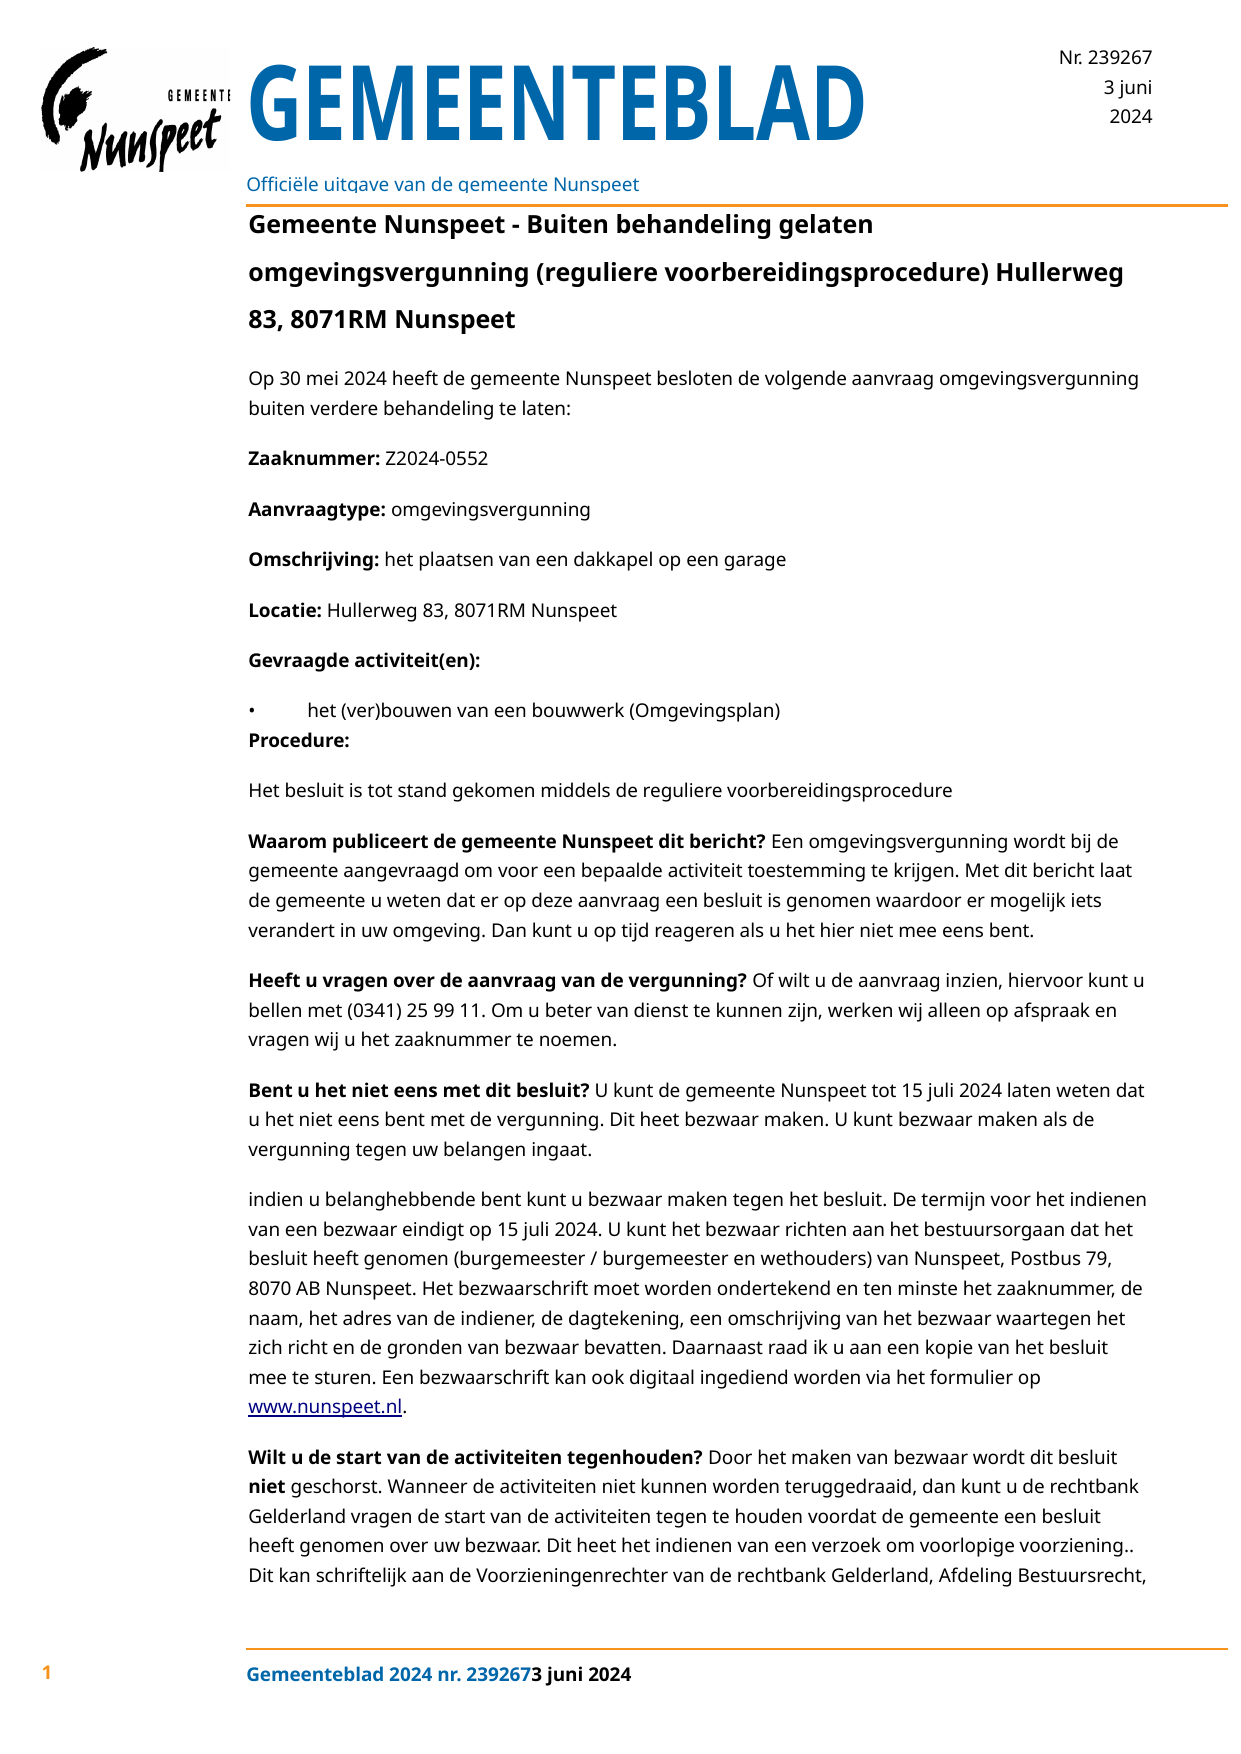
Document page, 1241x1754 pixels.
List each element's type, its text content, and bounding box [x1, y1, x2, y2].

text Op 30 mei 2024 heeft de gemeente Nunspeet besloten de volgende aanvraag omgevingsvergunning buiten verdere behandeling te laten: [248, 366, 1152, 421]
text Gemeente Nunspeet - Buiten behandeling gelaten omgevingsvergunning (reguliere voorbereidingsprocedure) Hullerweg 83, 8071RM Nunspeet [248, 207, 1152, 336]
picture [41, 47, 231, 172]
text Procedure: [248, 727, 1152, 753]
text Heeft u vragen over de aanvraag van de vergunning? Of wilt u de aanvraag inzien, hiervoor kunt u bellen met (0341) 25 99 11. Om u beter van dienst te kunnen zijn, werken wij alleen op afspraak en vragen wij u het zaaknummer te noemen. [248, 967, 1152, 1052]
list het (ver)bouwen van een bouwwerk (Omgevingsplan) [248, 698, 1152, 723]
text Locatie: Hullerweg 83, 8071RM Nunspeet [248, 597, 1152, 622]
text Bent u het niet eens met dit besluit? U kunt de gemeente Nunspeet tot 15 juli 2024 laten weten dat u het niet eens bent met de vergunning. Dit heet bezwaar maken. U kunt bezwaar maken als de vergunning tegen uw belangen ingaat. [248, 1077, 1152, 1162]
text Omschrijving: het plaatsen van een dakkapel op een garage [248, 546, 1152, 572]
text Aanvraagtype: omgevingsvergunning [248, 496, 1152, 522]
text Gevraagde activiteit(en): [248, 647, 1152, 673]
text indien u belanghebbende bent kunt u bezwaar maken tegen het besluit. De termijn voor het indienen van een bezwaar eindigt op 15 juli 2024. U kunt het bezwaar richten aan het bestuursorgaan dat het besluit heeft genomen (burgemeester / burgemeester en wethouders) van Nunspeet, Postbus 79, 8070 AB Nunspeet. Het bezwaarschrift moet worden ondertekend en ten minste het zaaknummer, de naam, het adres van de indiener, de dagtekening, een omschrijving van het bezwaar waartegen het zich richt en de gronden van bezwaar bevatten. Daarnaast raad ik u aan een kopie van het besluit mee te sturen. Een bezwaarschrift kan ook digitaal ingediend worden via het formulier op www.nunspeet.nl. [248, 1186, 1152, 1419]
text Zaaknummer: Z2024-0552 [248, 446, 1152, 471]
text Wilt u de start van de activiteiten tegenhouden? Door het maken van bezwaar wordt dit besluit niet geschorst. Wanneer de activiteiten niet kunnen worden teruggedraaid, dan kunt u de rechtbank Gelderland vragen de start van de activiteiten tegen te houden voordat de gemeente een besluit heeft genomen over uw bezwaar. Dit heet het indienen van een verzoek om voorlopige voorziening.. Dit kan schriftelijk aan de Voorzieningenrechter van de rechtbank Gelderland, Afdeling Bestuursrecht, [248, 1444, 1152, 1588]
text Het besluit is tot stand gekomen middels de reguliere voorbereidingsprocedure [248, 778, 1152, 803]
text Waarom publiceert de gemeente Nunspeet dit bericht? Een omgevingsvergunning wordt bij de gemeente aangevraagd om voor een bepaalde activiteit toestemming te krijgen. Met dit bericht laat de gemeente u weten dat er op deze aanvraag een besluit is genomen waardoor er mogelijk iets verandert in uw omgeving. Dan kunt u op tijd reageren als u het hier niet mee eens bent. [248, 828, 1152, 942]
